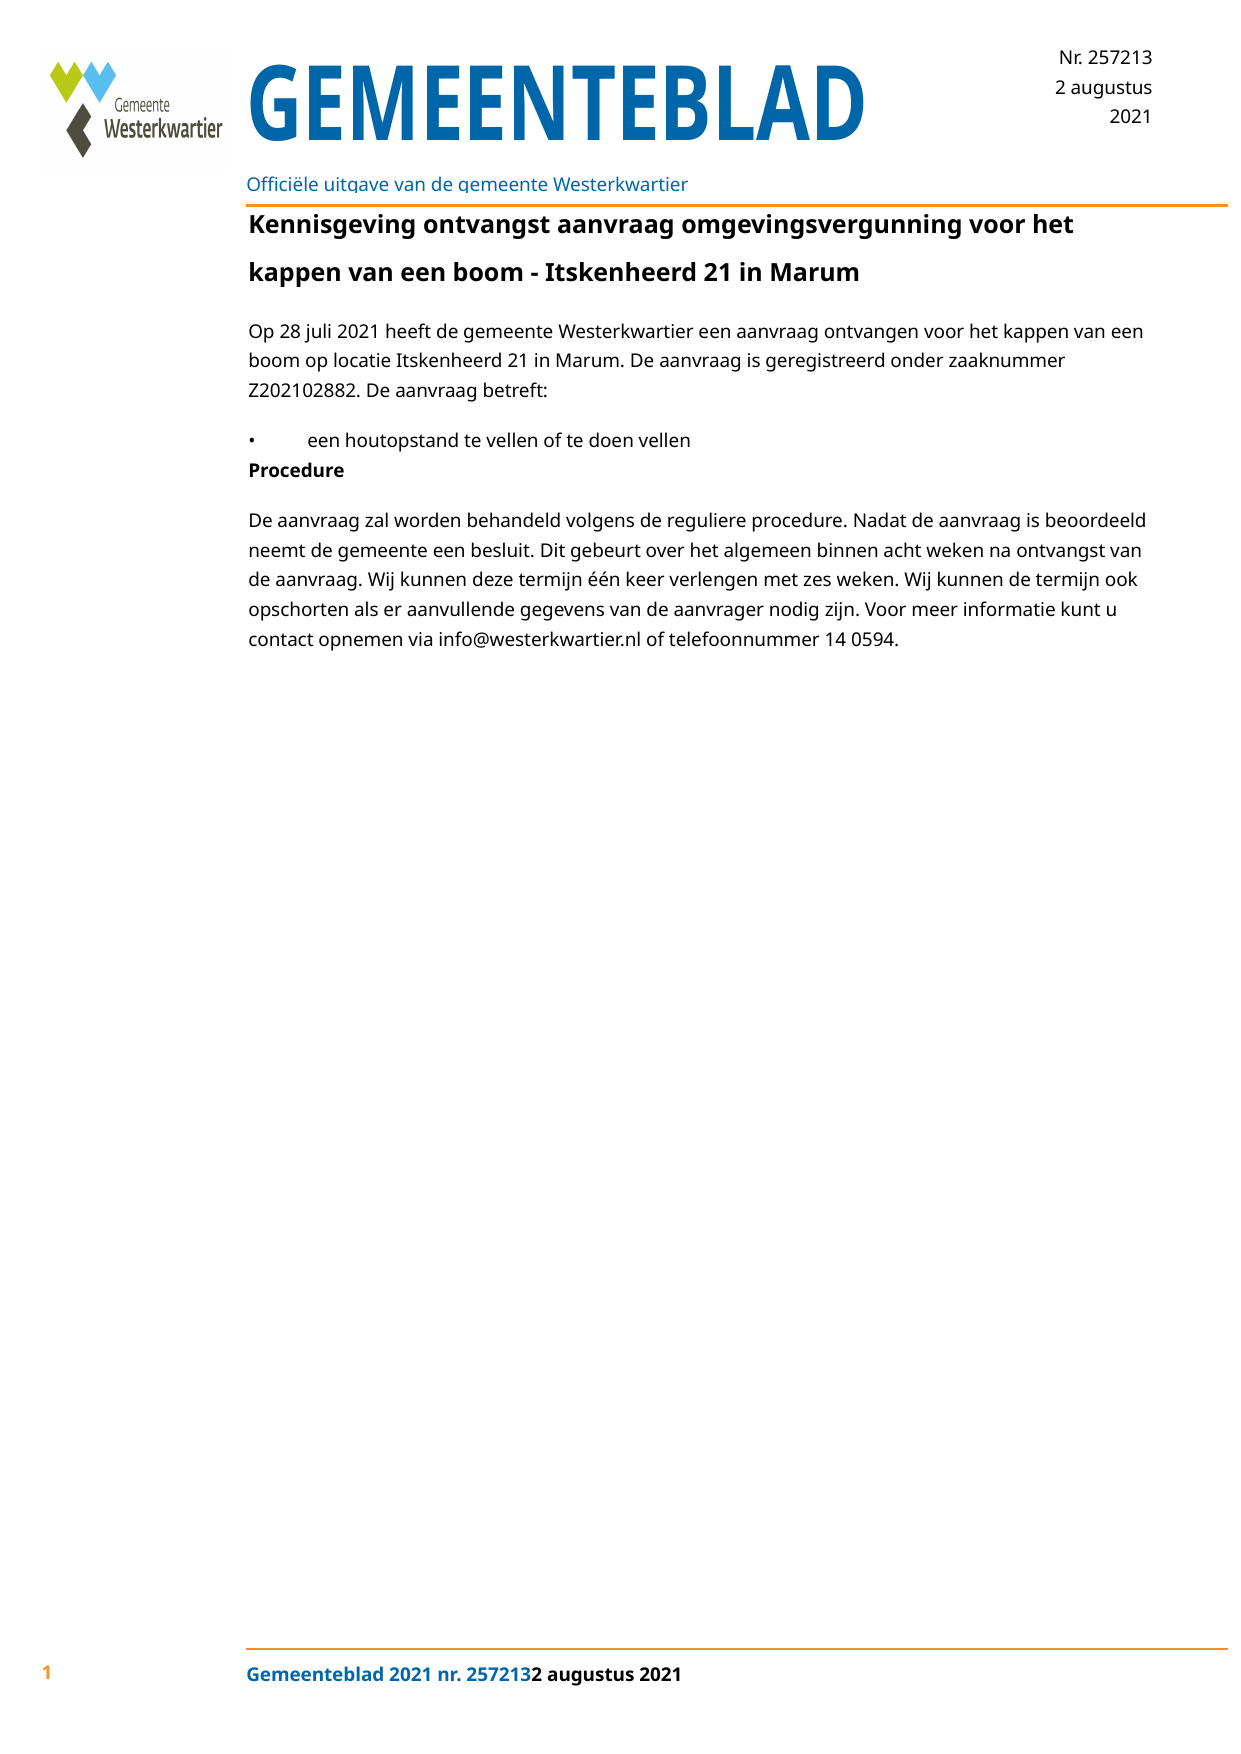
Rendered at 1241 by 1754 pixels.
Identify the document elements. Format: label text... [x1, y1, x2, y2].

picture [41, 47, 231, 172]
text De aanvraag zal worden behandeld volgens de reguliere procedure. Nadat de aanvraag is beoordeeld neemt de gemeente een besluit. Dit gebeurt over het algemeen binnen acht weken na ontvangst van de aanvraag. Wij kunnen deze termijn één keer verlengen met zes weken. Wij kunnen de termijn ook opschorten als er aanvullende gegevens van de aanvrager nodig zijn. Voor meer informatie kunt u contact opnemen via info@westerkwartier.nl of telefoonnummer 14 0594. [248, 507, 1152, 652]
list een houtopstand te vellen of te doen vellen [248, 427, 1152, 453]
text Op 28 juli 2021 heeft de gemeente Westerkwartier een aanvraag ontvangen voor het kappen van een boom op locatie Itskenheerd 21 in Marum. De aanvraag is geregistreerd onder zaaknummer Z202102882. De aanvraag betreft: [248, 318, 1152, 403]
text Procedure [248, 457, 1152, 483]
text Kennisgeving ontvangst aanvraag omgevingsvergunning voor het kappen van een boom - Itskenheerd 21 in Marum [248, 207, 1152, 288]
